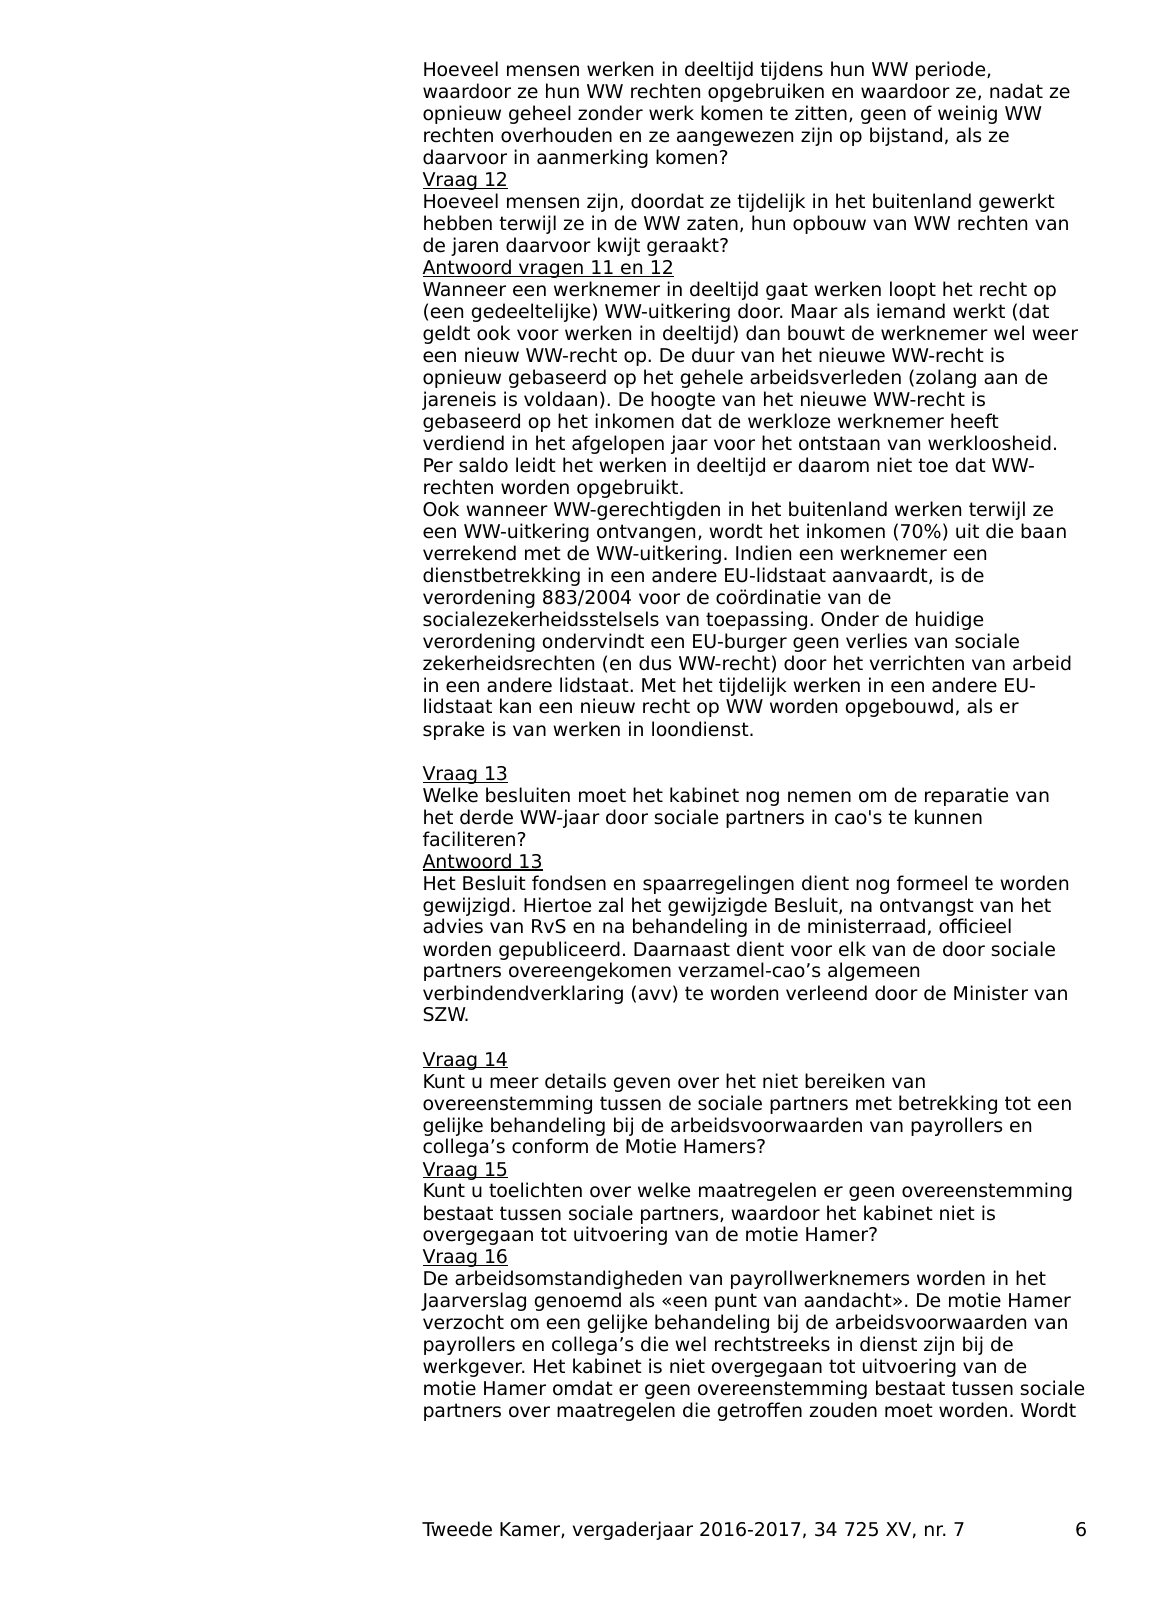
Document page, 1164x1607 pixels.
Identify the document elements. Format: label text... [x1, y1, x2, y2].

text Het Besluit fondsen en spaarregelingen dient nog formeel te worden gewijzigd. Hiertoe zal het gewijzigde Besluit, na ontvangst van het advies van RvS en na behandeling in de ministerraad, officieel worden gepubliceerd. Daarnaast dient voor elk van de door sociale partners overeengekomen verzamel-cao’s algemeen verbindendverklaring (avv) te worden verleend door de Minister van SZW. [422, 872, 1087, 1026]
text Vraag 14 [422, 1048, 1087, 1071]
text Vraag 15 [422, 1158, 1087, 1180]
text Kunt u meer details geven over het niet bereiken van overeenstemming tussen de sociale partners met betrekking tot een gelijke behandeling bij de arbeidsvoorwaarden van payrollers en collega’s conform de Motie Hamers? [422, 1071, 1087, 1158]
text De arbeidsomstandigheden van payrollwerknemers worden in het Jaarverslag genoemd als «een punt van aandacht». De motie Hamer verzocht om een gelijke behandeling bij de arbeidsvoorwaarden van payrollers en collega’s die wel rechtstreeks in dienst zijn bij de werkgever. Het kabinet is niet overgegaan tot uitvoering van de motie Hamer omdat er geen overeenstemming bestaat tussen sociale partners over maatregelen die getroffen zouden moet worden. Wordt [422, 1268, 1087, 1422]
text Antwoord vragen 11 en 12 [422, 257, 1087, 279]
text Ook wanneer WW-gerechtigden in het buitenland werken terwijl ze een WW-uitkering ontvangen, wordt het inkomen (70%) uit die baan verrekend met de WW-uitkering. Indien een werknemer een dienstbetrekking in een andere EU-lidstaat aanvaardt, is de verordening 883/2004 voor de coördinatie van de socialezekerheidsstelsels van toepassing. Onder de huidige verordening ondervindt een EU-burger geen verlies van sociale zekerheidsrechten (en dus WW-recht) door het verrichten van arbeid in een andere lidstaat. Met het tijdelijk werken in een andere EU-lidstaat kan een nieuw recht op WW worden opgebouwd, als er sprake is van werken in loondienst. [422, 499, 1087, 740]
text Vraag 16 [422, 1246, 1087, 1268]
text Antwoord 13 [422, 851, 1087, 872]
text Welke besluiten moet het kabinet nog nemen om de reparatie van het derde WW-jaar door sociale partners in cao's te kunnen faciliteren? [422, 784, 1087, 851]
text Wanneer een werknemer in deeltijd gaat werken loopt het recht op (een gedeeltelijke) WW-uitkering door. Maar als iemand werkt (dat geldt ook voor werken in deeltijd) dan bouwt de werknemer wel weer een nieuw WW-recht op. De duur van het nieuwe WW-recht is opnieuw gebaseerd op het gehele arbeidsverleden (zolang aan de jareneis is voldaan). De hoogte van het nieuwe WW-recht is gebaseerd op het inkomen dat de werkloze werknemer heeft verdiend in het afgelopen jaar voor het ontstaan van werkloosheid. Per saldo leidt het werken in deeltijd er daarom niet toe dat WW-rechten worden opgebruikt. [422, 279, 1087, 499]
text Kunt u toelichten over welke maatregelen er geen overeenstemming bestaat tussen sociale partners, waardoor het kabinet niet is overgegaan tot uitvoering van de motie Hamer? [422, 1180, 1087, 1246]
text Vraag 12 [422, 169, 1087, 191]
text Vraag 13 [422, 763, 1087, 784]
text Hoeveel mensen werken in deeltijd tijdens hun WW periode, waardoor ze hun WW rechten opgebruiken en waardoor ze, nadat ze opnieuw geheel zonder werk komen te zitten, geen of weinig WW rechten overhouden en ze aangewezen zijn op bijstand, als ze daarvoor in aanmerking komen? [422, 59, 1087, 169]
text Hoeveel mensen zijn, doordat ze tijdelijk in het buitenland gewerkt hebben terwijl ze in de WW zaten, hun opbouw van WW rechten van de jaren daarvoor kwijt geraakt? [422, 191, 1087, 257]
